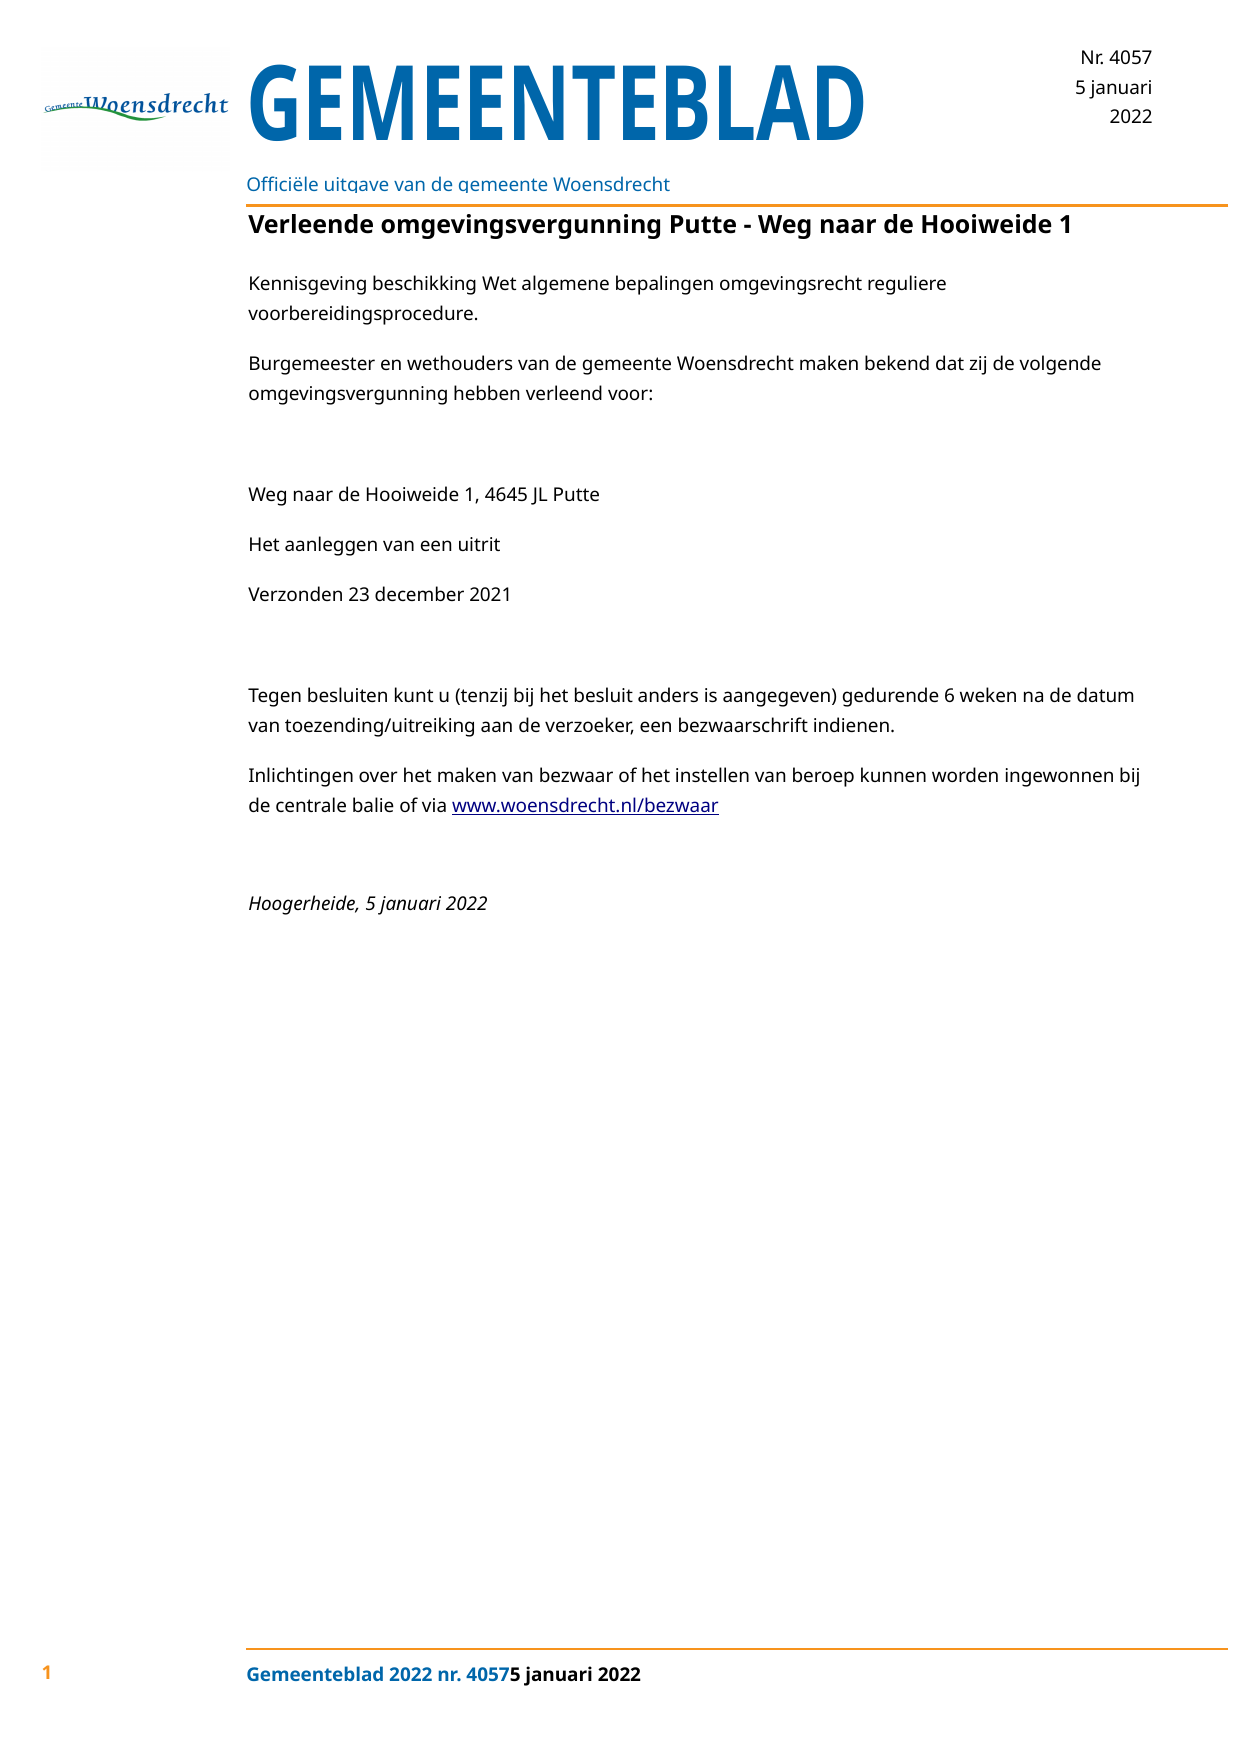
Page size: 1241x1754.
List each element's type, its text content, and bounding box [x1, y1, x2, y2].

text Hoogerheide, 5 januari 2022 [248, 890, 1152, 916]
text Weg naar de Hooiweide 1, 4645 JL Putte [248, 481, 1152, 506]
text Verzonden 23 december 2021 [248, 582, 1152, 607]
text Verleende omgevingsvergunning Putte - Weg naar de Hooiweide 1 [248, 207, 1152, 241]
text Tegen besluiten kunt u (tenzij bij het besluit anders is aangegeven) gedurende 6 weken na de datum van toezending/uitreiking aan de verzoeker, een bezwaarschrift indienen. [248, 682, 1152, 738]
text Burgemeester en wethouders van de gemeente Woensdrecht maken bekend dat zij de volgende omgevingsvergunning hebben verleend voor: [248, 350, 1152, 406]
text Kennisgeving beschikking Wet algemene bepalingen omgevingsrecht reguliere voorbereidingsprocedure. [248, 270, 1152, 326]
text Het aanleggen van een uitrit [248, 531, 1152, 557]
picture [41, 47, 231, 172]
text Inlichtingen over het maken van bezwaar of het instellen van beroep kunnen worden ingewonnen bij de centrale balie of via www.woensdrecht.nl/bezwaar [248, 762, 1152, 818]
